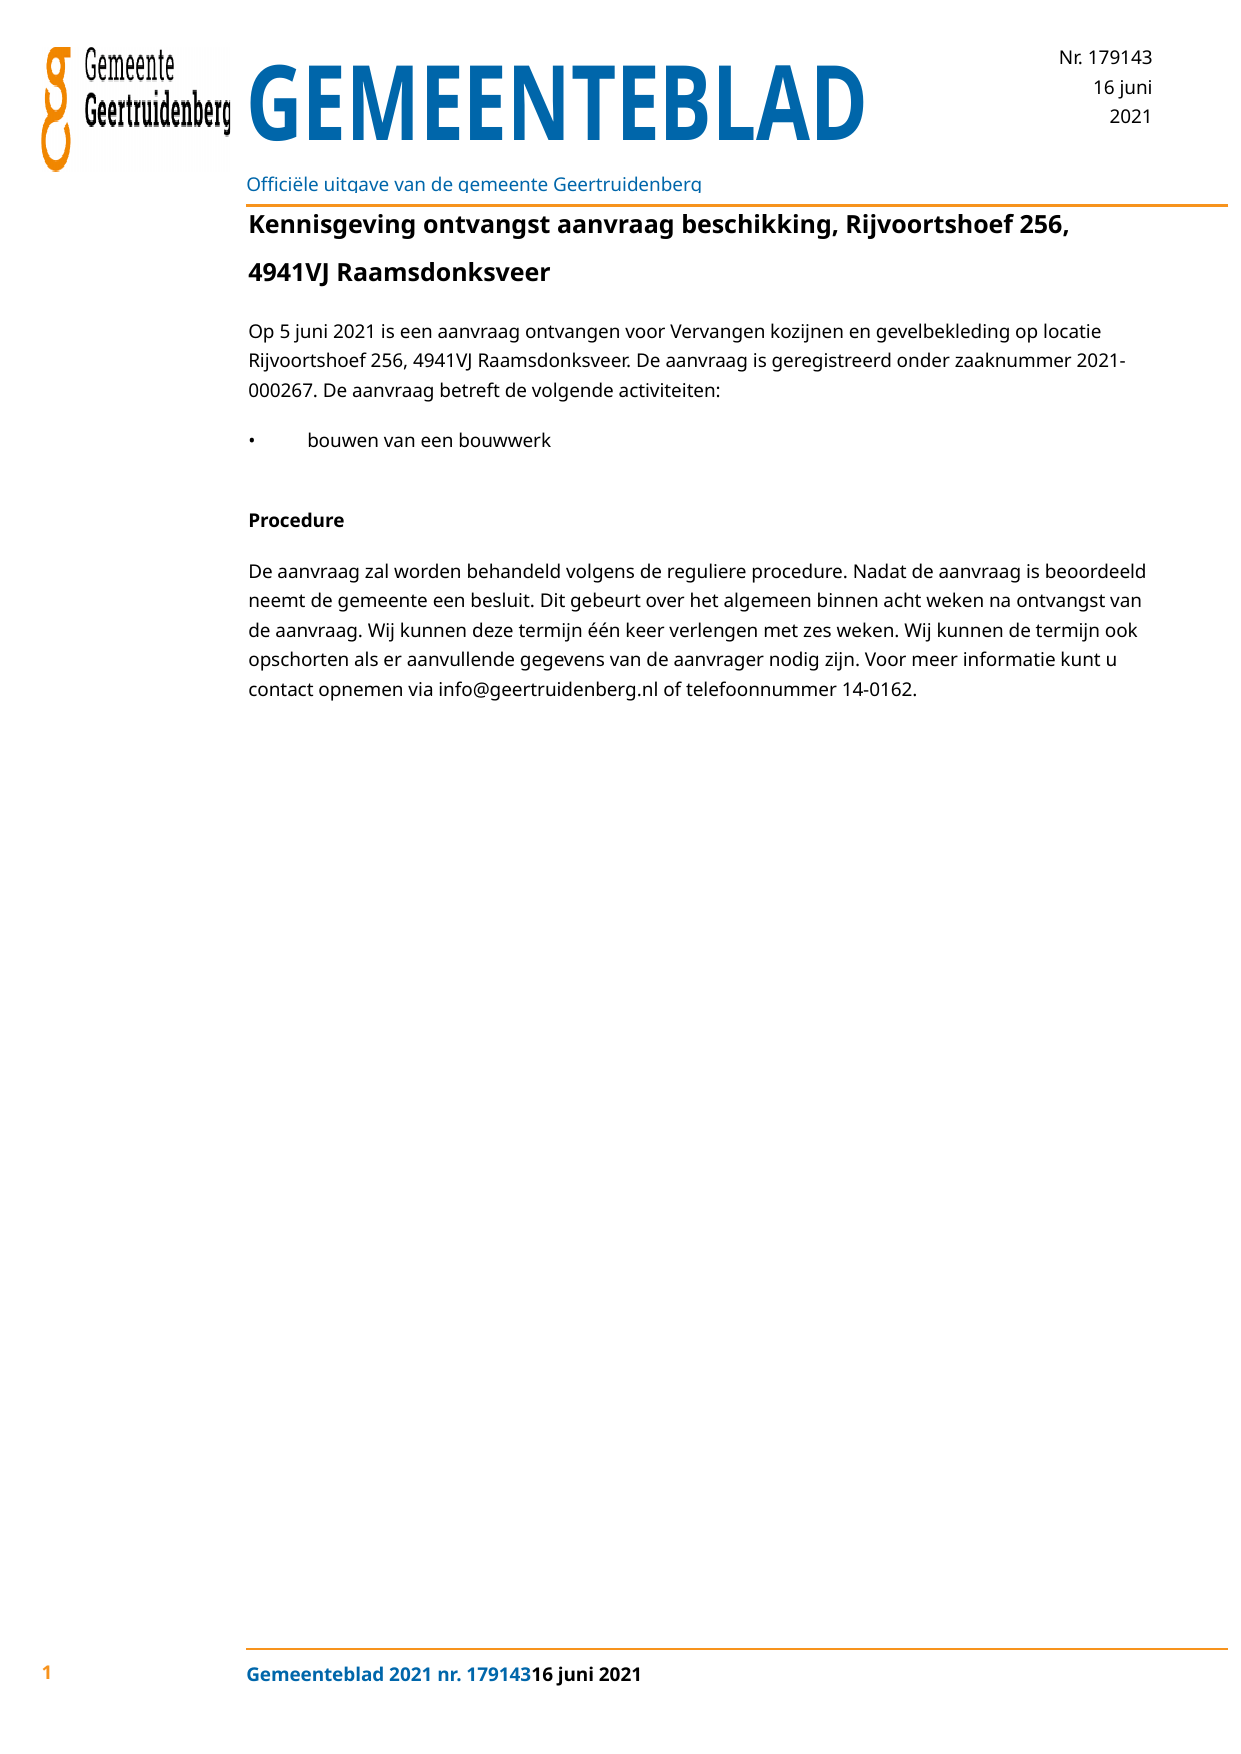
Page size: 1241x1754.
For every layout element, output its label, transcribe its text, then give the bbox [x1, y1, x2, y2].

text Kennisgeving ontvangst aanvraag beschikking, Rijvoortshoef 256, 4941VJ Raamsdonksveer [248, 207, 1152, 288]
text De aanvraag zal worden behandeld volgens de reguliere procedure. Nadat de aanvraag is beoordeeld neemt de gemeente een besluit. Dit gebeurt over het algemeen binnen acht weken na ontvangst van de aanvraag. Wij kunnen deze termijn één keer verlengen met zes weken. Wij kunnen de termijn ook opschorten als er aanvullende gegevens van de aanvrager nodig zijn. Voor meer informatie kunt u contact opnemen via info@geertruidenberg.nl of telefoonnummer 14-0162. [248, 558, 1152, 702]
text Procedure [248, 507, 1152, 533]
picture [41, 47, 231, 172]
text Op 5 juni 2021 is een aanvraag ontvangen voor Vervangen kozijnen en gevelbekleding op locatie Rijvoortshoef 256, 4941VJ Raamsdonksveer. De aanvraag is geregistreerd onder zaaknummer 2021-000267. De aanvraag betreft de volgende activiteiten: [248, 318, 1152, 403]
list bouwen van een bouwwerk [248, 427, 1152, 453]
